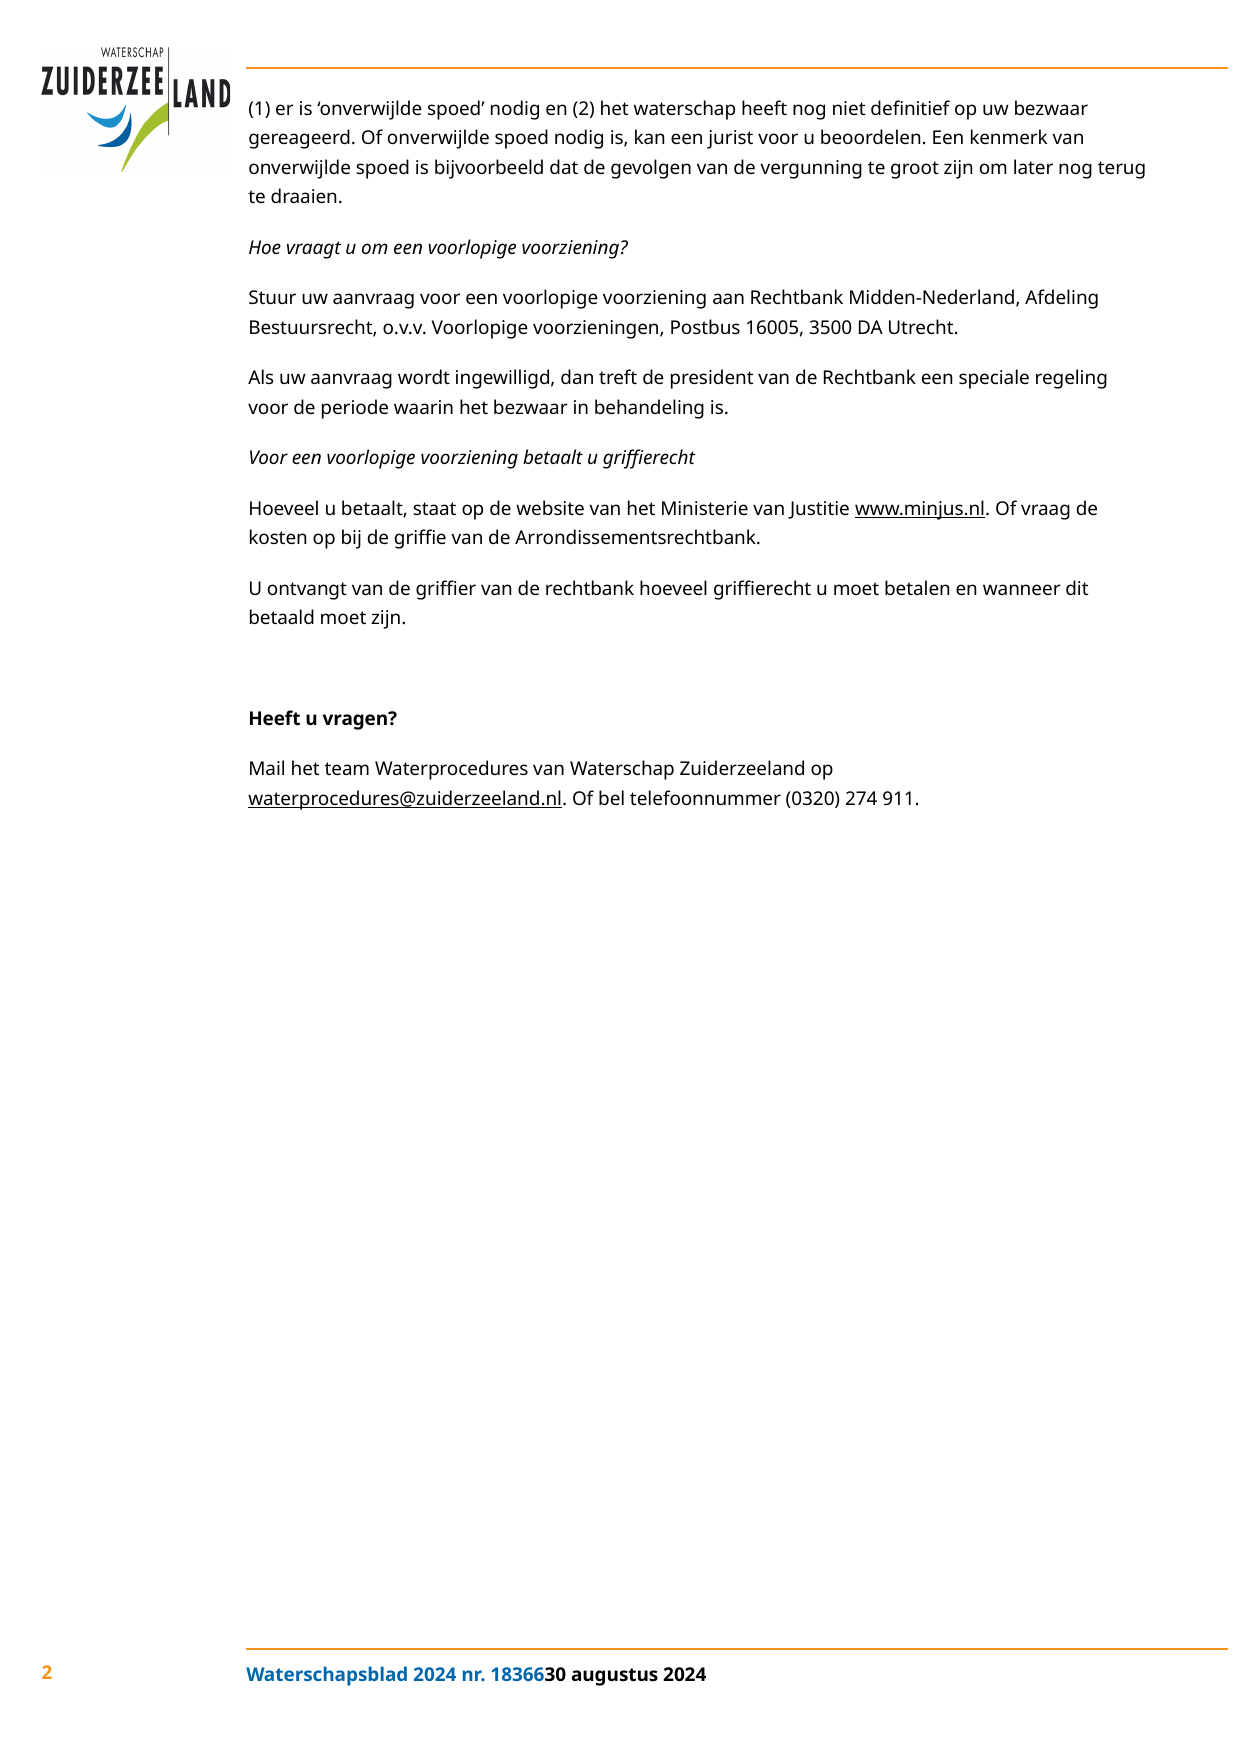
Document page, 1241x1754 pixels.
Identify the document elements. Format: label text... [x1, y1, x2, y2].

text (1) er is ‘onverwijlde spoed’ nodig en (2) het waterschap heeft nog niet definitief op uw bezwaar gereageerd. Of onverwijlde spoed nodig is, kan een jurist voor u beoordelen. Een kenmerk van onverwijlde spoed is bijvoorbeeld dat de gevolgen van de vergunning te groot zijn om later nog terug te draaien. [248, 95, 1152, 209]
text Voor een voorlopige voorziening betaalt u griffierecht [248, 444, 1152, 470]
text Hoeveel u betaalt, staat op de website van het Ministerie van Justitie www.minjus.nl. Of vraag de kosten op bij de griffie van de Arrondissementsrechtbank. [248, 495, 1152, 550]
text U ontvangt van de griffier van de rechtbank hoeveel griffierecht u moet betalen en wanneer dit betaald moet zijn. [248, 575, 1152, 630]
text Als uw aanvraag wordt ingewilligd, dan treft de president van de Rechtbank een speciale regeling voor de periode waarin het bezwaar in behandeling is. [248, 364, 1152, 420]
text Stuur uw aanvraag voor een voorlopige voorziening aan Rechtbank Midden-Nederland, Afdeling Bestuursrecht, o.v.v. Voorlopige voorzieningen, Postbus 16005, 3500 DA Utrecht. [248, 284, 1152, 340]
picture [41, 47, 231, 172]
text Hoe vraagt u om een voorlopige voorziening? [248, 234, 1152, 260]
text Heeft u vragen? [248, 705, 1152, 731]
text Mail het team Waterprocedures van Waterschap Zuiderzeeland op waterprocedures@zuiderzeeland.nl. Of bel telefoonnummer (0320) 274 911. [248, 756, 1152, 811]
